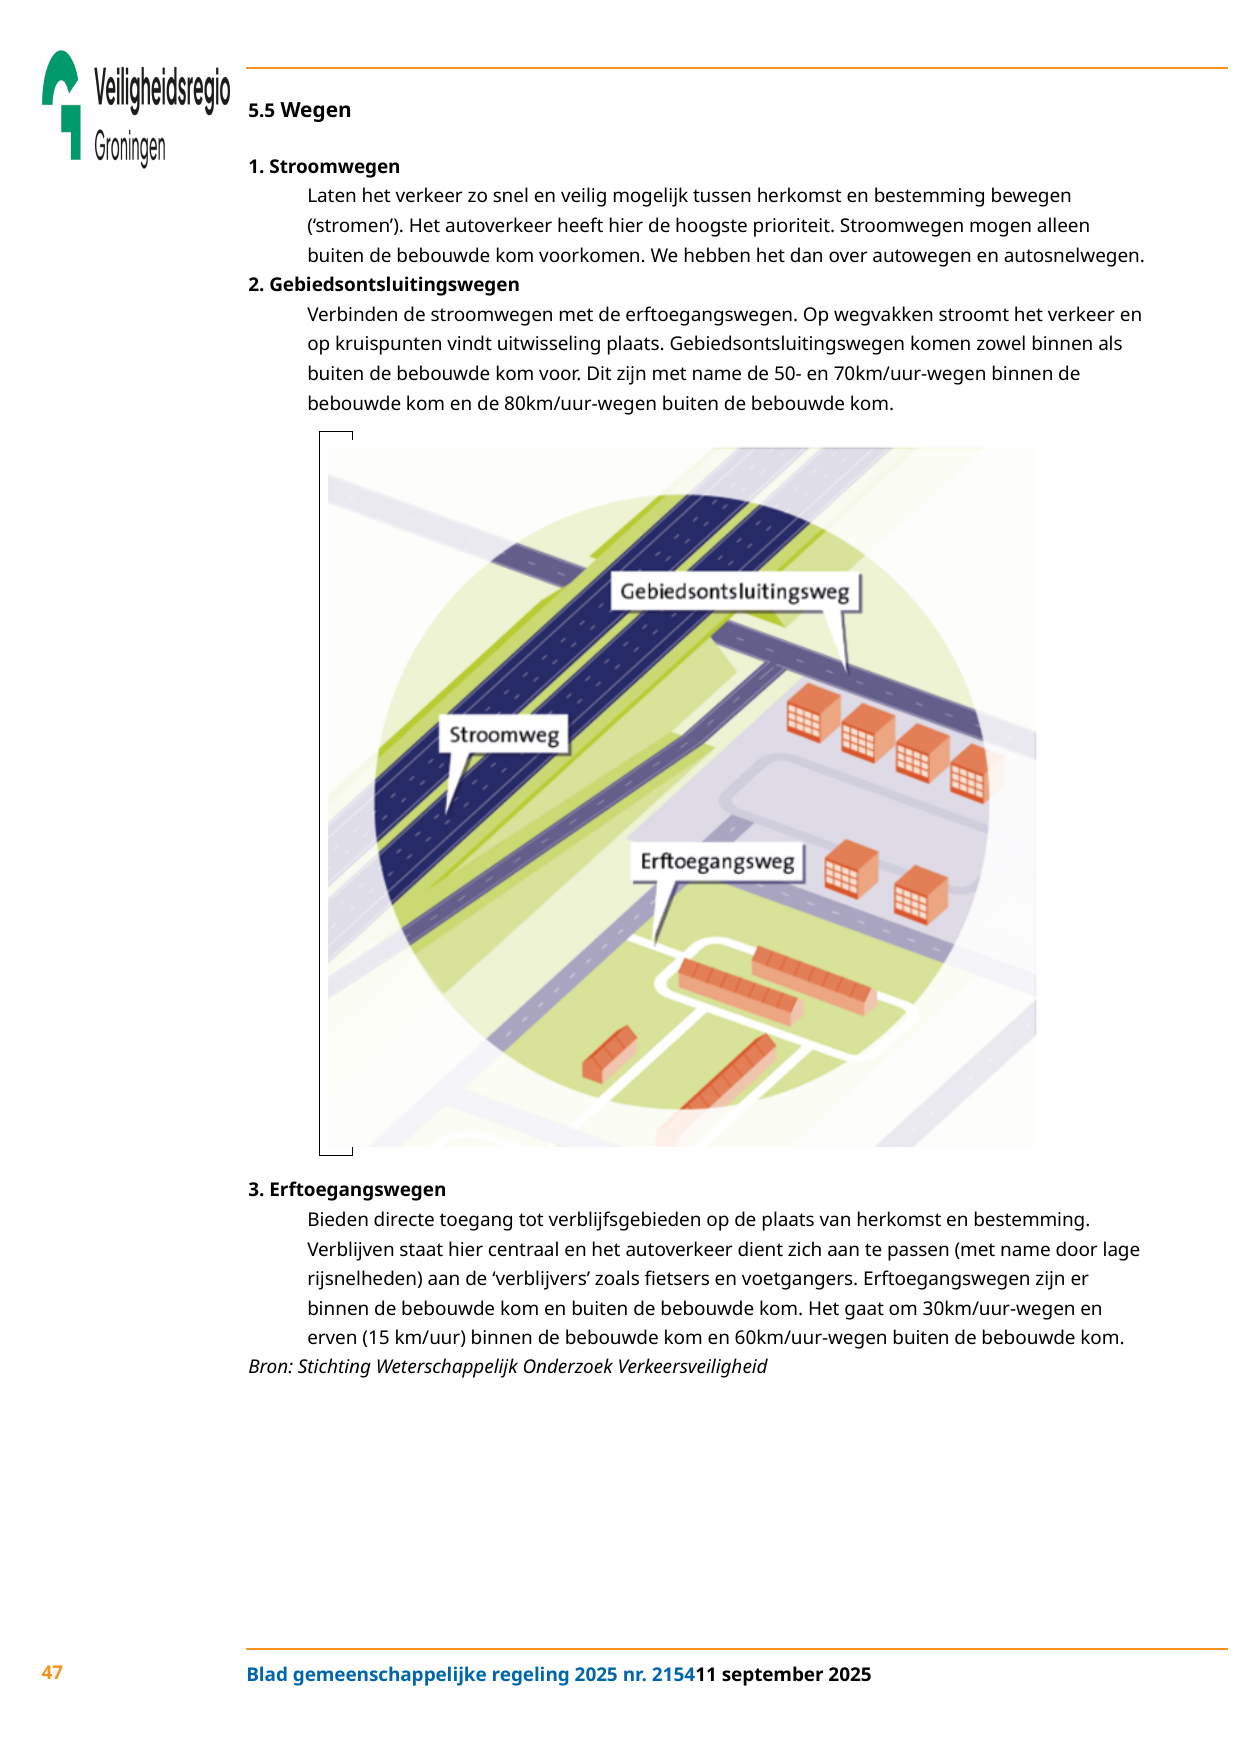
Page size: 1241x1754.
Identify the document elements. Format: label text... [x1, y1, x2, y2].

text 5.5 Wegen [248, 95, 1152, 123]
table_header 1. Stroomwegen Laten het verkeer zo snel en veilig mogelijk tussen herkomst en bestemming bewegen (‘stromen’). Het autoverkeer heeft hier de hoogste prioriteit. Stroomwegen mogen alleen buiten de bebouwde kom voorkomen. We hebben het dan over autowegen en autosnelwegen. 2. Gebiedsontsluitingswegen Verbinden de stroomwegen met de erftoegangswegen. Op wegvakken stroomt het verkeer en op kruispunten vindt uitwisseling plaats. Gebiedsontsluitingswegen komen zowel binnen als buiten de bebouwde kom voor. Dit zijn met name de 50- en 70km/uur-wegen binnen de bebouwde kom en de 80km/uur-wegen buiten de bebouwde kom. 3. Erftoegangswegen Bieden directe toegang tot verblijfsgebieden op de plaats van herkomst en bestemming. Verblijven staat hier centraal en het autoverkeer dient zich aan te passen (met name door lage rijsnelheden) aan de ‘verblijvers’ zoals fietsers en voetgangers. Erftoegangswegen zijn er binnen de bebouwde kom en buiten de bebouwde kom. Het gaat om 30km/uur-wegen en erven (15 km/uur) binnen de bebouwde kom en 60km/uur-wegen buiten de bebouwde kom. [248, 153, 1152, 1350]
picture [41, 47, 231, 172]
picture [327, 440, 1037, 1147]
text Bron: Stichting Weterschappelijk Onderzoek Verkeersveiligheid [248, 1353, 1152, 1379]
